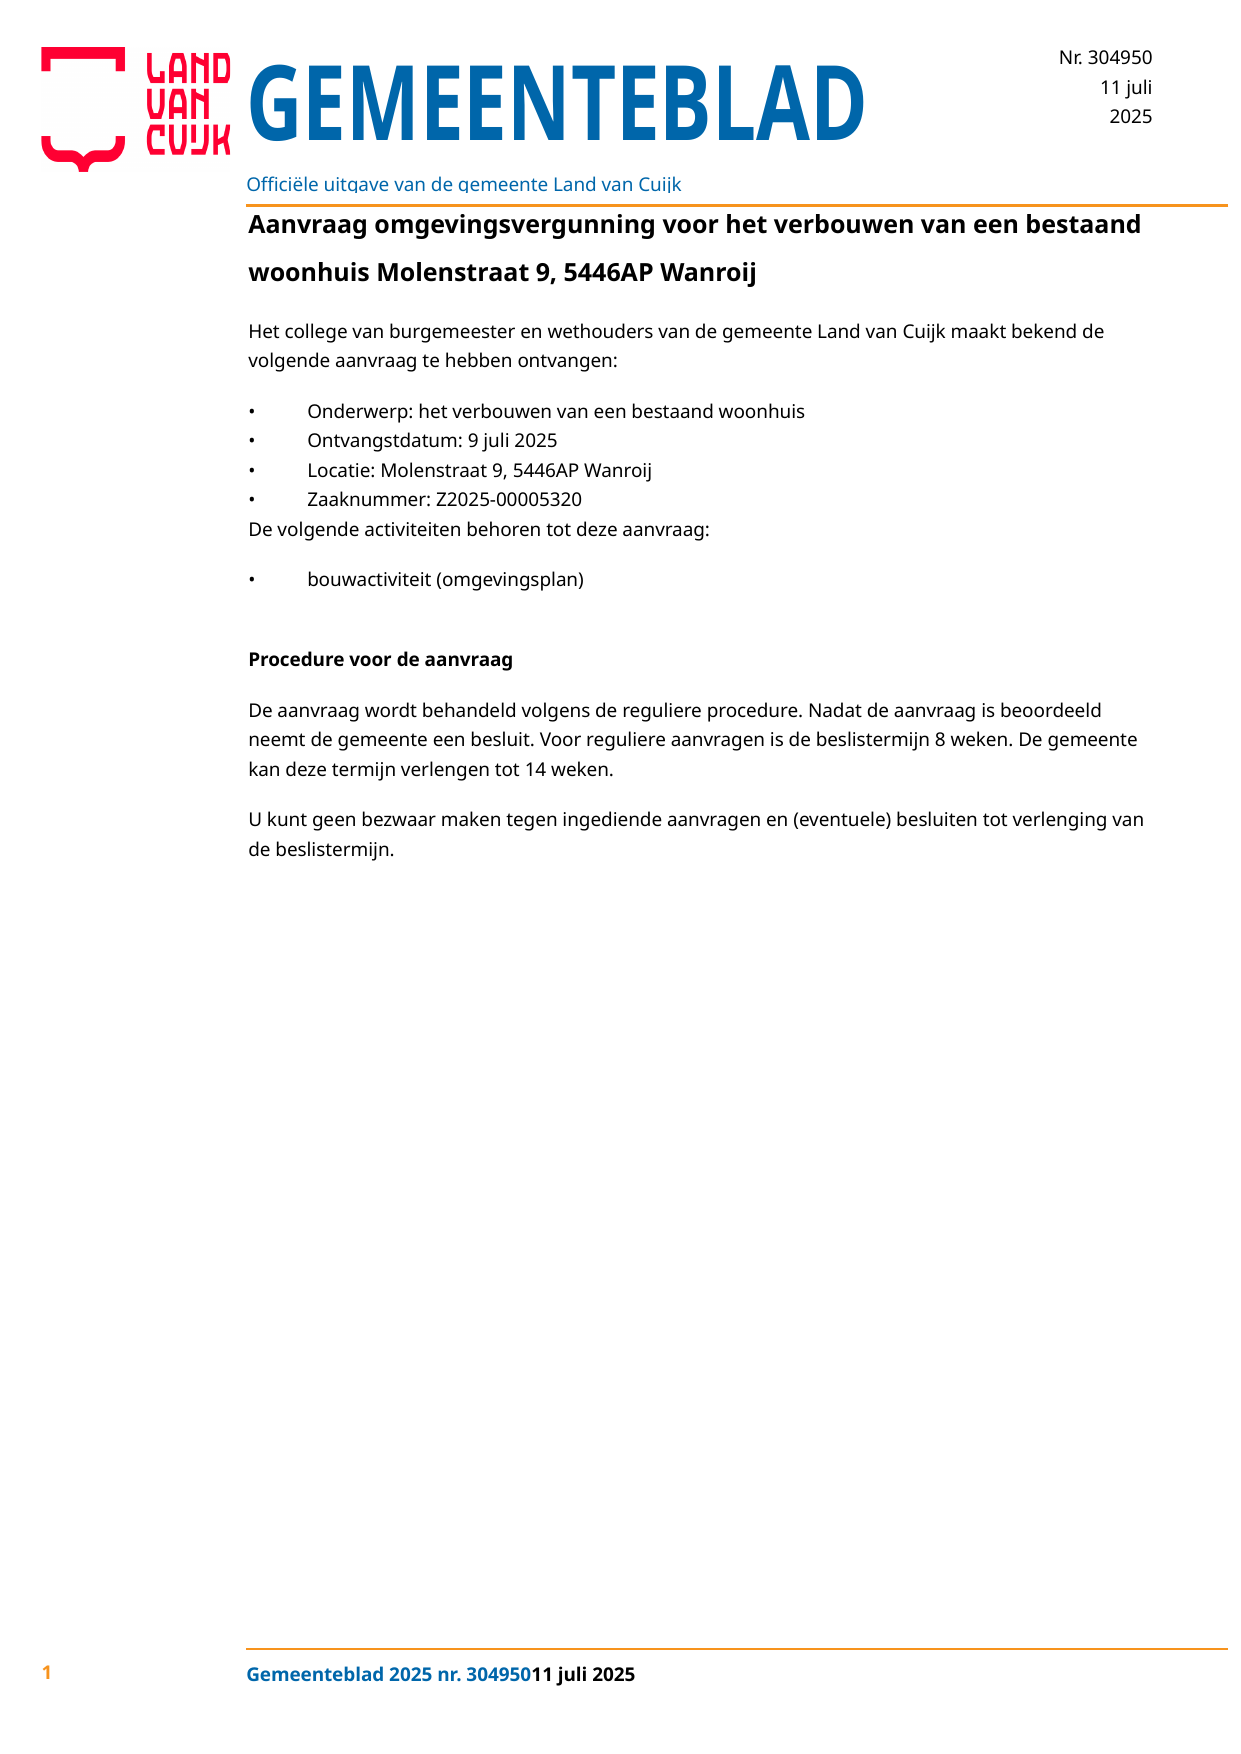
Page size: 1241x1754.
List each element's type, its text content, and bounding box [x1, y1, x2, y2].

list Onderwerp: het verbouwen van een bestaand woonhuis [248, 398, 1152, 424]
text De aanvraag wordt behandeld volgens de reguliere procedure. Nadat de aanvraag is beoordeeld neemt de gemeente een besluit. Voor reguliere aanvragen is de beslistermijn 8 weken. De gemeente kan deze termijn verlengen tot 14 weken. [248, 697, 1152, 782]
list bouwactiviteit (omgevingsplan) [248, 567, 1152, 592]
list Locatie: Molenstraat 9, 5446AP Wanroij [248, 457, 1152, 483]
text Procedure voor de aanvraag [248, 647, 1152, 672]
list Ontvangstdatum: 9 juli 2025 [248, 427, 1152, 453]
picture [41, 47, 231, 172]
list Zaaknummer: Z2025-00005320 [248, 487, 1152, 512]
text De volgende activiteiten behoren tot deze aanvraag: [248, 516, 1152, 542]
text U kunt geen bezwaar maken tegen ingediende aanvragen en (eventuele) besluiten tot verlenging van de beslistermijn. [248, 807, 1152, 862]
text Het college van burgemeester en wethouders van de gemeente Land van Cuijk maakt bekend de volgende aanvraag te hebben ontvangen: [248, 318, 1152, 373]
text Aanvraag omgevingsvergunning voor het verbouwen van een bestaand woonhuis Molenstraat 9, 5446AP Wanroij [248, 207, 1152, 288]
